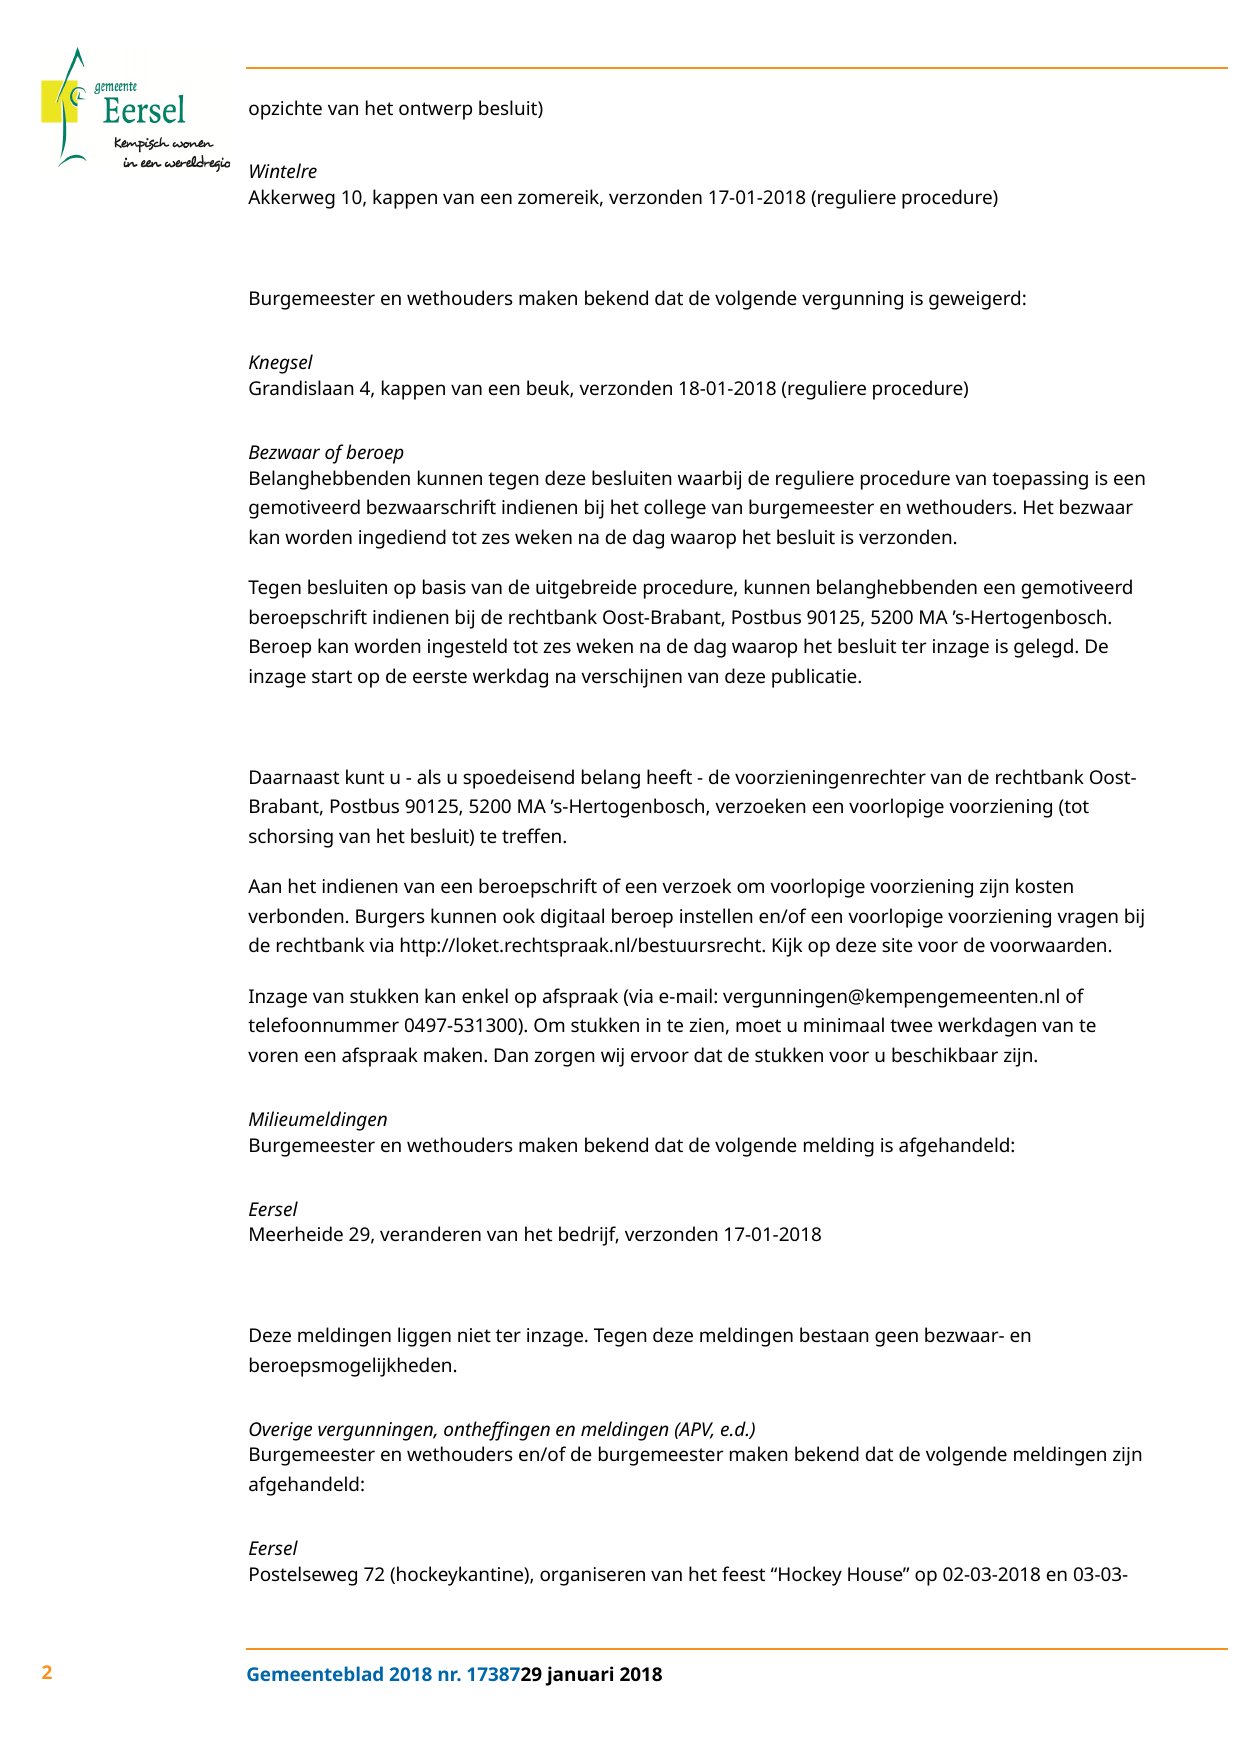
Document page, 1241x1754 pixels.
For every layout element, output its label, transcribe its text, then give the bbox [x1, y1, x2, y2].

text Knegsel [248, 349, 1152, 375]
text Postelseweg 72 (hockeykantine), organiseren van het feest “Hockey House” op 02-03-2018 en 03-03- [248, 1561, 1152, 1587]
text Eersel [248, 1535, 1152, 1561]
text Inzage van stukken kan enkel op afspraak (via e-mail: vergunningen@kempengemeenten.nl of telefoonnummer 0497-531300). Om stukken in te zien, moet u minimaal twee werkdagen van te voren een afspraak maken. Dan zorgen wij ervoor dat de stukken voor u beschikbaar zijn. [248, 983, 1152, 1068]
text Aan het indienen van een beroepschrift of een verzoek om voorlopige voorziening zijn kosten verbonden. Burgers kunnen ook digitaal beroep instellen en/of een voorlopige voorziening vragen bij de rechtbank via http://loket.rechtspraak.nl/bestuursrecht. Kijk op deze site voor de voorwaarden. [248, 873, 1152, 958]
text Burgemeester en wethouders maken bekend dat de volgende melding is afgehandeld: [248, 1132, 1152, 1158]
text Eersel [248, 1196, 1152, 1222]
text Burgemeester en wethouders maken bekend dat de volgende vergunning is geweigerd: [248, 285, 1152, 311]
text Akkerweg 10, kappen van een zomereik, verzonden 17-01-2018 (reguliere procedure) [248, 184, 1152, 210]
picture [41, 47, 231, 172]
text Belanghebbenden kunnen tegen deze besluiten waarbij de reguliere procedure van toepassing is een gemotiveerd bezwaarschrift indienen bij het college van burgemeester en wethouders. Het bezwaar kan worden ingediend tot zes weken na de dag waarop het besluit is verzonden. [248, 465, 1152, 549]
text Bezwaar of beroep [248, 439, 1152, 465]
text Burgemeester en wethouders en/of de burgemeester maken bekend dat de volgende meldingen zijn afgehandeld: [248, 1442, 1152, 1497]
text Tegen besluiten op basis van de uitgebreide procedure, kunnen belanghebbenden een gemotiveerd beroepschrift indienen bij de rechtbank Oost-Brabant, Postbus 90125, 5200 MA ’s-Hertogenbosch. Beroep kan worden ingesteld tot zes weken na de dag waarop het besluit ter inzage is gelegd. De inzage start op de eerste werkdag na verschijnen van deze publicatie. [248, 574, 1152, 689]
text opzichte van het ontwerp besluit) [248, 95, 1152, 121]
text Overige vergunningen, ontheffingen en meldingen (APV, e.d.) [248, 1416, 1152, 1442]
text Daarnaast kunt u - als u spoedeisend belang heeft - de voorzieningenrechter van de rechtbank Oost-Brabant, Postbus 90125, 5200 MA ’s-Hertogenbosch, verzoeken een voorlopige voorziening (tot schorsing van het besluit) te treffen. [248, 764, 1152, 849]
text Meerheide 29, veranderen van het bedrijf, verzonden 17-01-2018 [248, 1222, 1152, 1247]
text Grandislaan 4, kappen van een beuk, verzonden 18-01-2018 (reguliere procedure) [248, 375, 1152, 401]
text Deze meldingen liggen niet ter inzage. Tegen deze meldingen bestaan geen bezwaar- en beroepsmogelijkheden. [248, 1322, 1152, 1378]
text Wintelre [248, 159, 1152, 184]
text Milieumeldingen [248, 1106, 1152, 1132]
